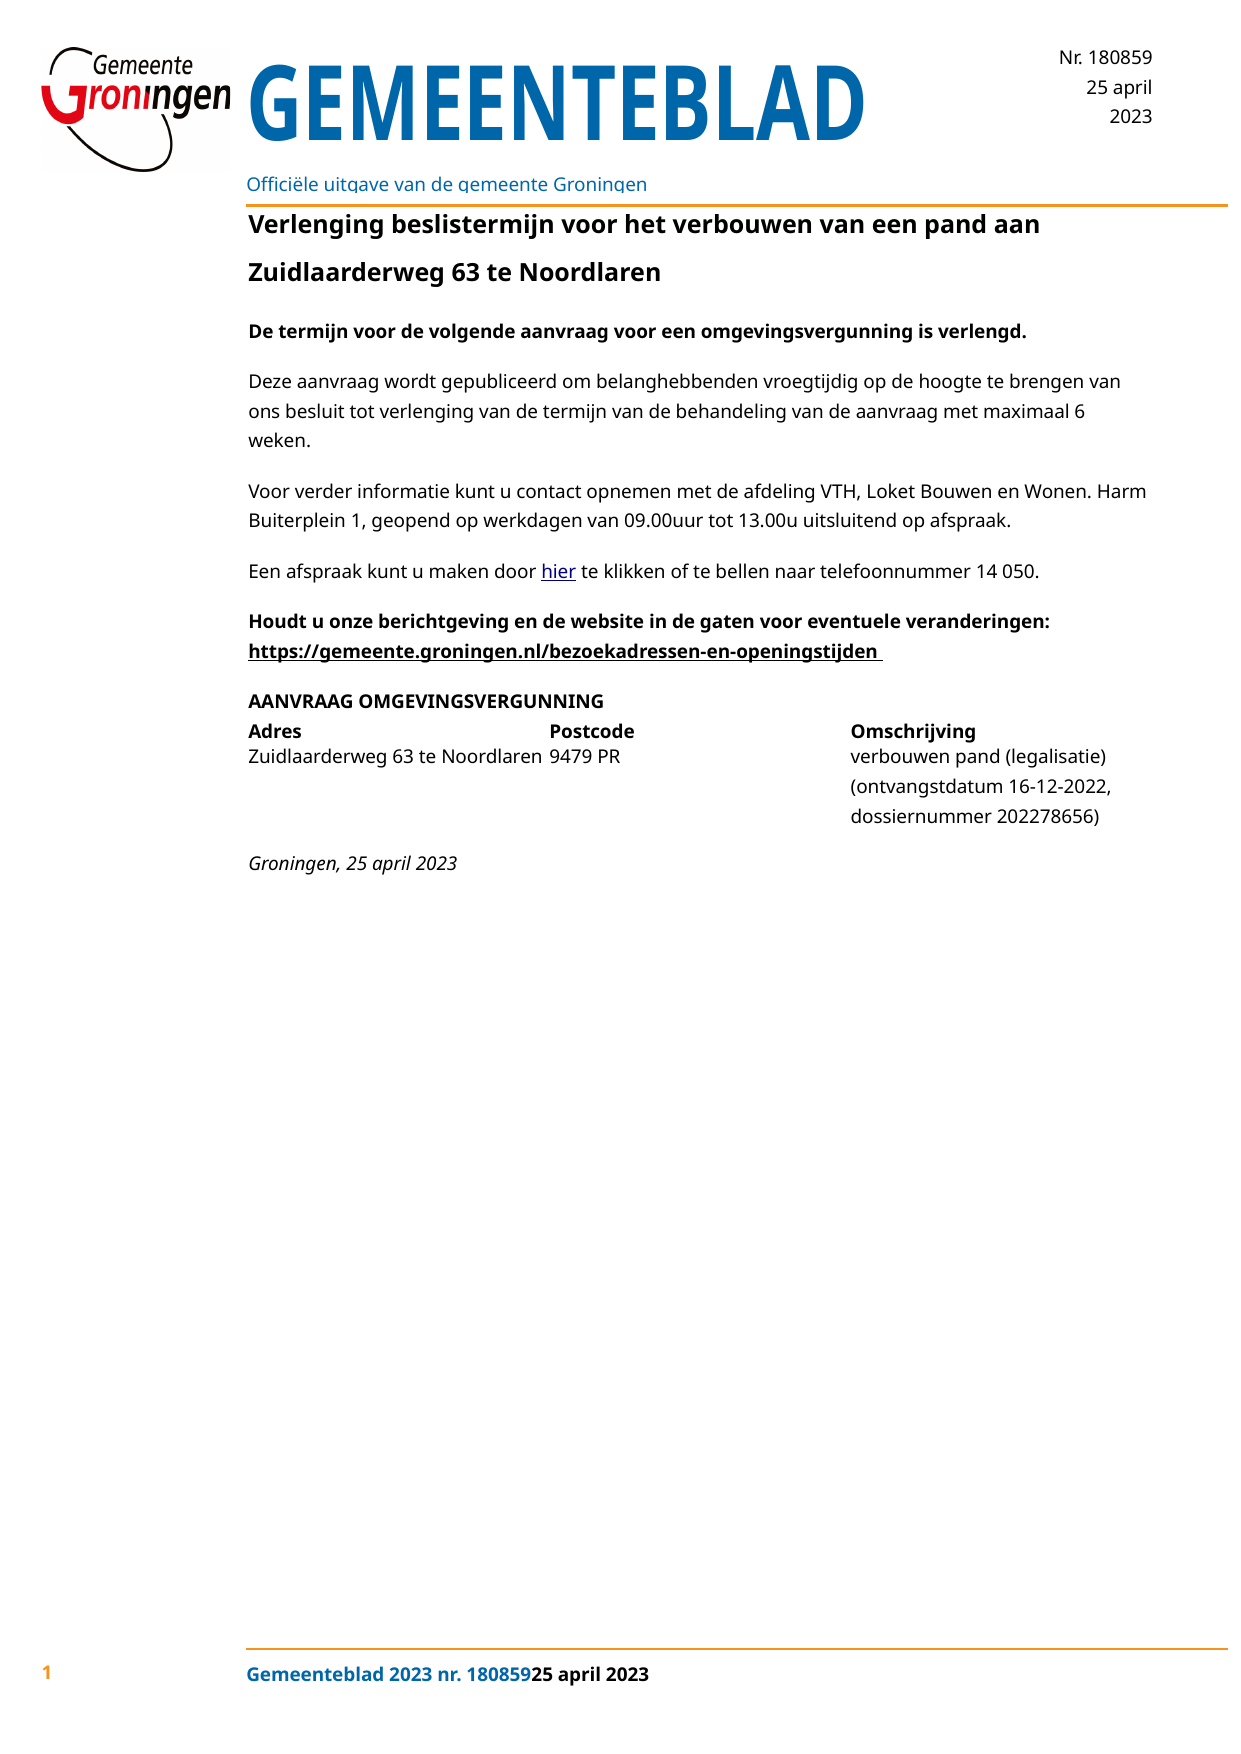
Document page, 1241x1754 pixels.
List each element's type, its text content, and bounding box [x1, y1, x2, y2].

table_header Omschrijving [850, 718, 1152, 744]
table_header Postcode [549, 718, 850, 744]
text Houdt u onze berichtgeving en de website in de gaten voor eventuele veranderingen: https://gemeente.groningen.nl/bezoekadressen-en-openingstijden [248, 608, 1152, 664]
text Verlenging beslistermijn voor het verbouwen van een pand aan Zuidlaarderweg 63 te Noordlaren [248, 207, 1152, 288]
table_cell 9479 PR [549, 744, 850, 829]
text Een afspraak kunt u maken door hier te klikken of te bellen naar telefoonnummer 14 050. [248, 558, 1152, 584]
table_cell verbouwen pand (legalisatie) (ontvangstdatum 16-12-2022, dossiernummer 202278656) [850, 744, 1152, 829]
text Groningen, 25 april 2023 [248, 850, 1152, 876]
table_header Adres [248, 718, 549, 744]
table_cell Zuidlaarderweg 63 te Noordlaren [248, 744, 549, 829]
text De termijn voor de volgende aanvraag voor een omgevingsvergunning is verlengd. [248, 318, 1152, 344]
text AANVRAAG OMGEVINGSVERGUNNING [248, 688, 1152, 714]
picture [41, 47, 231, 172]
text Deze aanvraag wordt gepubliceerd om belanghebbenden vroegtijdig op de hoogte te brengen van ons besluit tot verlenging van de termijn van de behandeling van de aanvraag met maximaal 6 weken. [248, 368, 1152, 453]
text Voor verder informatie kunt u contact opnemen met de afdeling VTH, Loket Bouwen en Wonen. Harm Buiterplein 1, geopend op werkdagen van 09.00uur tot 13.00u uitsluitend op afspraak. [248, 478, 1152, 533]
